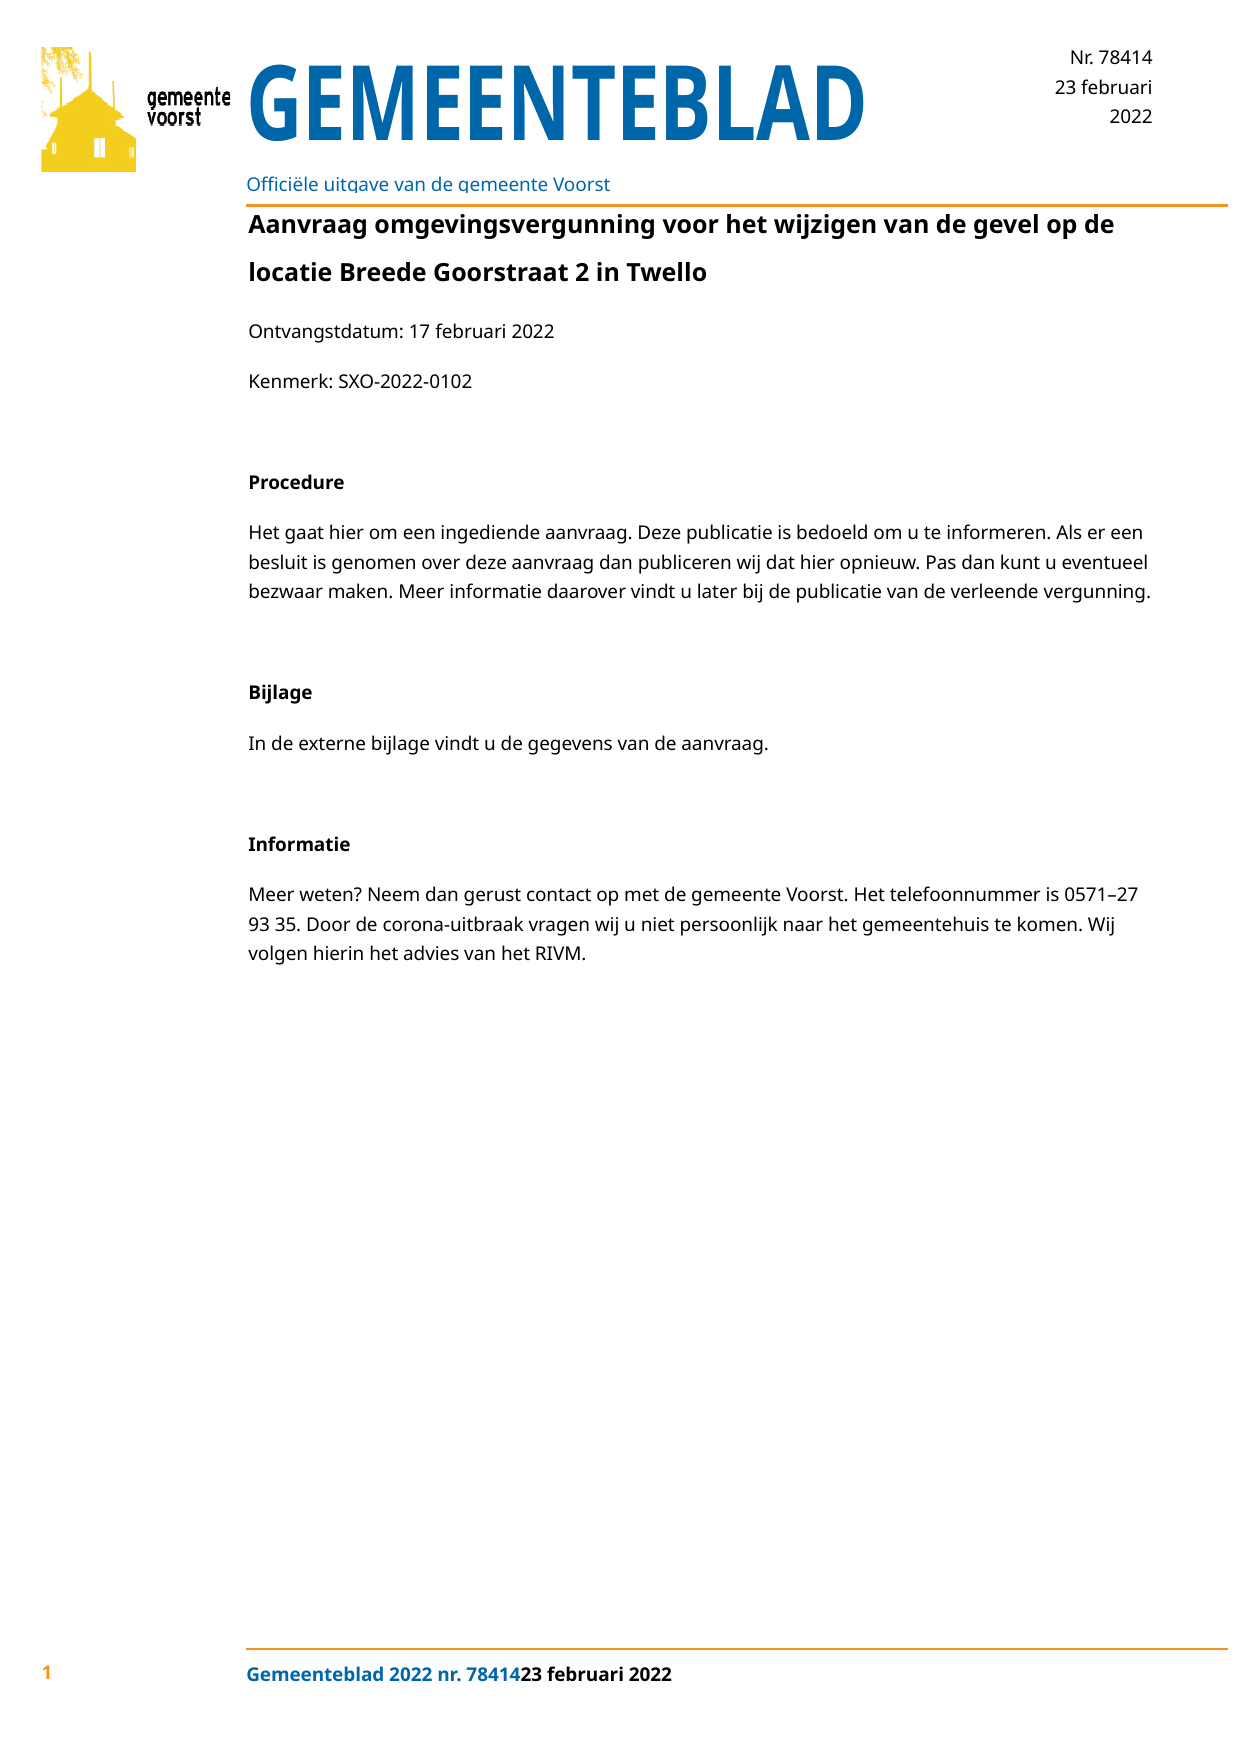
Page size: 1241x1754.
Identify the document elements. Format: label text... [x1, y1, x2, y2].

text Informatie [248, 831, 1152, 857]
text Meer weten? Neem dan gerust contact op met de gemeente Voorst. Het telefoonnummer is 0571–27 93 35. Door de corona-uitbraak vragen wij u niet persoonlijk naar het gemeentehuis te komen. Wij volgen hierin het advies van het RIVM. [248, 881, 1152, 966]
picture [41, 47, 231, 172]
text Het gaat hier om een ingediende aanvraag. Deze publicatie is bedoeld om u te informeren. Als er een besluit is genomen over deze aanvraag dan publiceren wij dat hier opnieuw. Pas dan kunt u eventueel bezwaar maken. Meer informatie daarover vindt u later bij de publicatie van de verleende vergunning. [248, 519, 1152, 604]
text Aanvraag omgevingsvergunning voor het wijzigen van de gevel op de locatie Breede Goorstraat 2 in Twello [248, 207, 1152, 288]
text In de externe bijlage vindt u de gegevens van de aanvraag. [248, 730, 1152, 756]
text Procedure [248, 469, 1152, 495]
text Ontvangstdatum: 17 februari 2022 [248, 318, 1152, 344]
text Kenmerk: SXO-2022-0102 [248, 368, 1152, 394]
text Bijlage [248, 679, 1152, 705]
